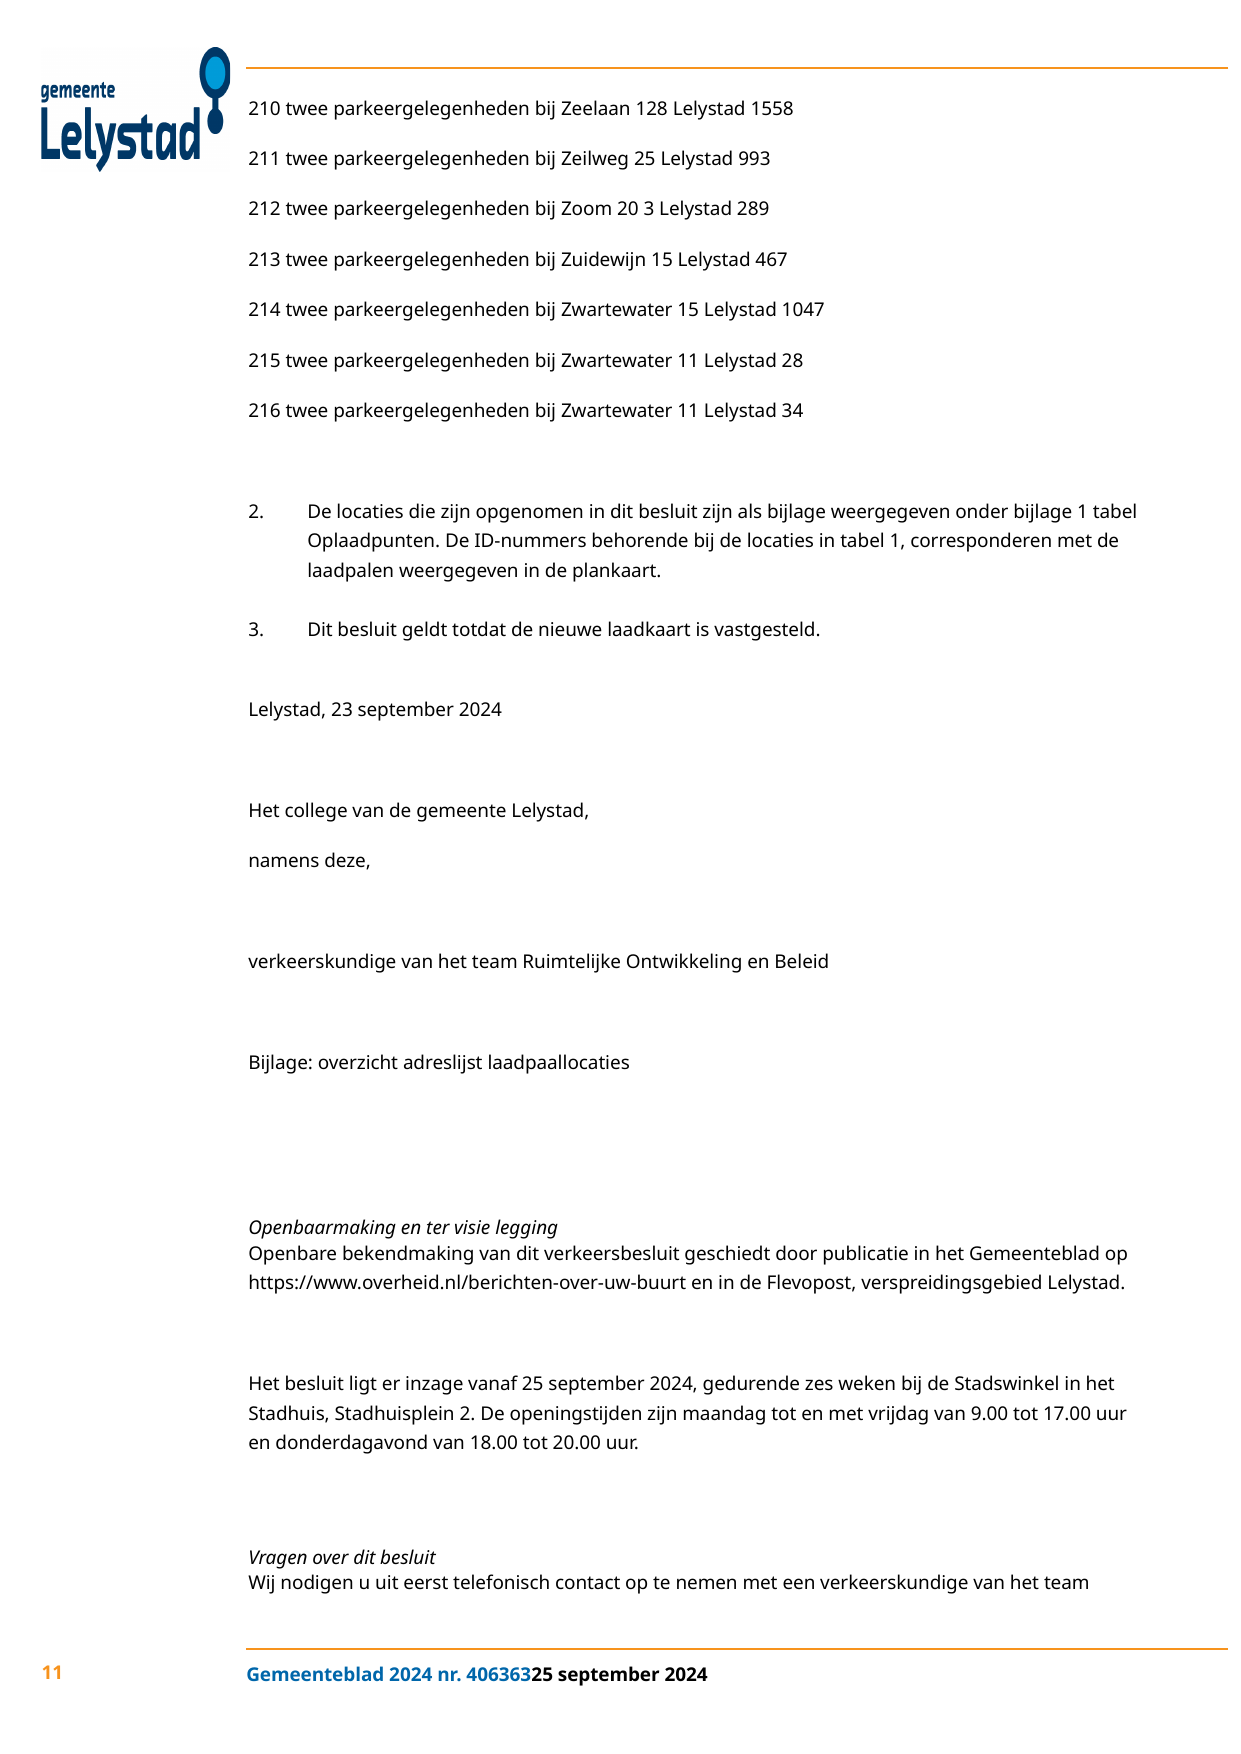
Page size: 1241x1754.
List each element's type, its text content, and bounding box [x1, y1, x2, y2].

text Openbare bekendmaking van dit verkeersbesluit geschiedt door publicatie in het Gemeenteblad op https://www.overheid.nl/berichten-over-uw-buurt en in de Flevopost, verspreidingsgebied Lelystad. [248, 1240, 1152, 1295]
text 212 twee parkeergelegenheden bij Zoom 20 3 Lelystad 289 [248, 196, 1152, 221]
text 213 twee parkeergelegenheden bij Zuidewijn 15 Lelystad 467 [248, 246, 1152, 272]
text Vragen over dit besluit [248, 1544, 1152, 1569]
text Bijlage: overzicht adreslijst laadpaallocaties [248, 1049, 1152, 1075]
text namens deze, [248, 848, 1152, 873]
text Het besluit ligt er inzage vanaf 25 september 2024, gedurende zes weken bij de Stadswinkel in het Stadhuis, Stadhuisplein 2. De openingstijden zijn maandag tot en met vrijdag van 9.00 tot 17.00 uur en donderdagavond van 18.00 tot 20.00 uur. [248, 1370, 1152, 1455]
list De locaties die zijn opgenomen in dit besluit zijn als bijlage weergegeven onder bijlage 1 tabel Oplaadpunten. De ID-nummers behorende bij de locaties in tabel 1, corresponderen met de laadpalen weergegeven in de plankaart. [248, 498, 1152, 583]
text 211 twee parkeergelegenheden bij Zeilweg 25 Lelystad 993 [248, 145, 1152, 171]
text 215 twee parkeergelegenheden bij Zwartewater 11 Lelystad 28 [248, 347, 1152, 373]
list Dit besluit geldt totdat de nieuwe laadkaart is vastgesteld. [248, 616, 1152, 642]
text 216 twee parkeergelegenheden bij Zwartewater 11 Lelystad 34 [248, 397, 1152, 423]
text Het college van de gemeente Lelystad, [248, 797, 1152, 823]
text Lelystad, 23 september 2024 [248, 696, 1152, 722]
text 214 twee parkeergelegenheden bij Zwartewater 15 Lelystad 1047 [248, 296, 1152, 322]
picture [41, 47, 231, 172]
text verkeerskundige van het team Ruimtelijke Ontwikkeling en Beleid [248, 948, 1152, 974]
text Openbaarmaking en ter visie legging [248, 1214, 1152, 1240]
text 210 twee parkeergelegenheden bij Zeelaan 128 Lelystad 1558 [248, 95, 1152, 121]
text Wij nodigen u uit eerst telefonisch contact op te nemen met een verkeerskundige van het team [248, 1569, 1152, 1595]
